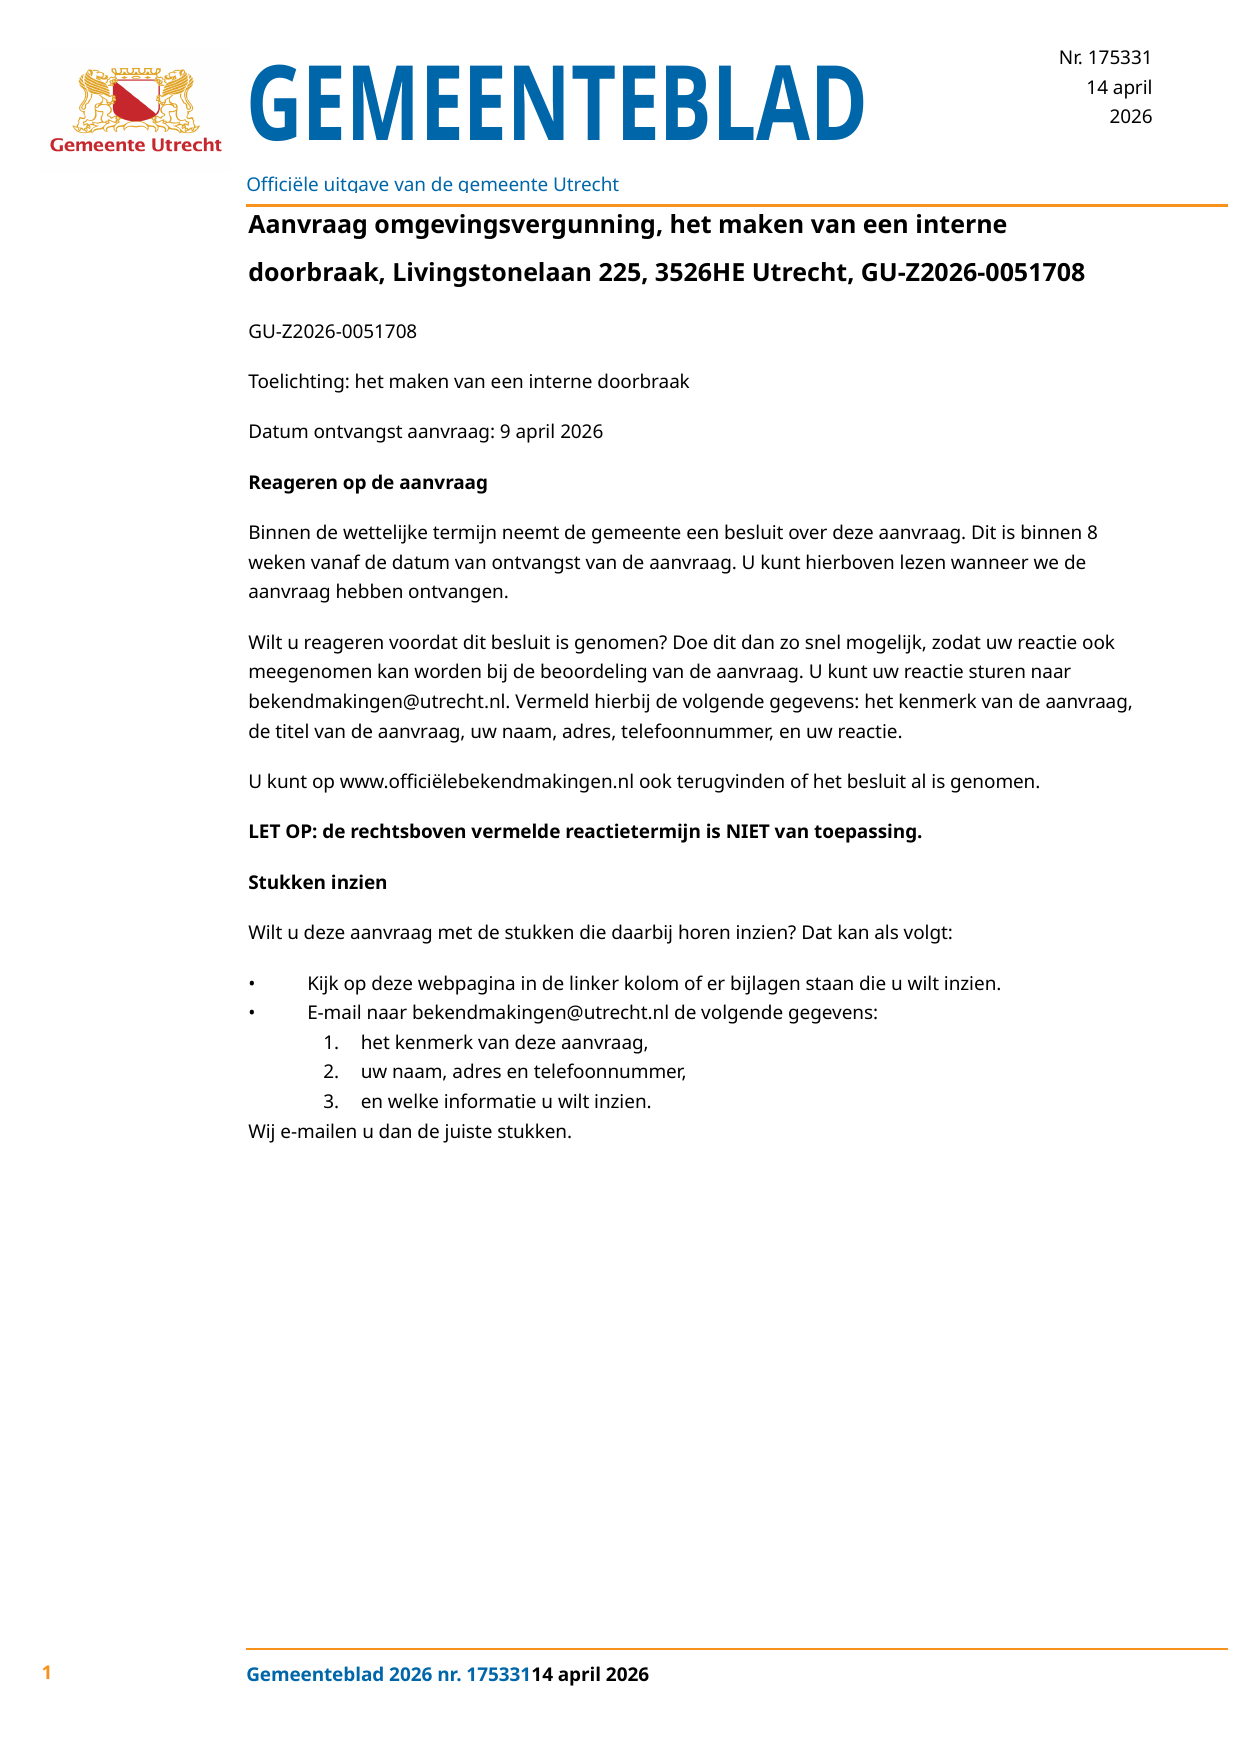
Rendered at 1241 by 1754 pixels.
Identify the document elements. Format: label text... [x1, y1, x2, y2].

picture [41, 47, 231, 172]
list Kijk op deze webpagina in de linker kolom of er bijlagen staan die u wilt inzien. [248, 970, 1152, 996]
text Reageren op de aanvraag [248, 469, 1152, 495]
text U kunt op www.officiëlebekendmakingen.nl ook terugvinden of het besluit al is genomen. [248, 768, 1152, 794]
list het kenmerk van deze aanvraag, [323, 1029, 1152, 1055]
text Stukken inzien [248, 869, 1152, 895]
text Datum ontvangst aanvraag: 9 april 2026 [248, 419, 1152, 444]
text Binnen de wettelijke termijn neemt de gemeente een besluit over deze aanvraag. Dit is binnen 8 weken vanaf de datum van ontvangst van de aanvraag. U kunt hierboven lezen wanneer we de aanvraag hebben ontvangen. [248, 519, 1152, 604]
text Aanvraag omgevingsvergunning, het maken van een interne doorbraak, Livingstonelaan 225, 3526HE Utrecht, GU-Z2026-0051708 [248, 207, 1152, 288]
list en welke informatie u wilt inzien. [323, 1088, 1152, 1114]
text Toelichting: het maken van een interne doorbraak [248, 368, 1152, 394]
list E-mail naar bekendmakingen@utrecht.nl de volgende gegevens: [248, 999, 1152, 1025]
text LET OP: de rechtsboven vermelde reactietermijn is NIET van toepassing. [248, 819, 1152, 844]
text Wij e-mailen u dan de juiste stukken. [248, 1118, 1152, 1144]
text Wilt u reageren voordat dit besluit is genomen? Doe dit dan zo snel mogelijk, zodat uw reactie ook meegenomen kan worden bij de beoordeling van de aanvraag. U kunt uw reactie sturen naar bekendmakingen@utrecht.nl. Vermeld hierbij de volgende gegevens: het kenmerk van de aanvraag, de titel van de aanvraag, uw naam, adres, telefoonnummer, en uw reactie. [248, 629, 1152, 744]
text Wilt u deze aanvraag met de stukken die daarbij horen inzien? Dat kan als volgt: [248, 919, 1152, 945]
list uw naam, adres en telefoonnummer, [323, 1059, 1152, 1084]
text GU-Z2026-0051708 [248, 318, 1152, 344]
